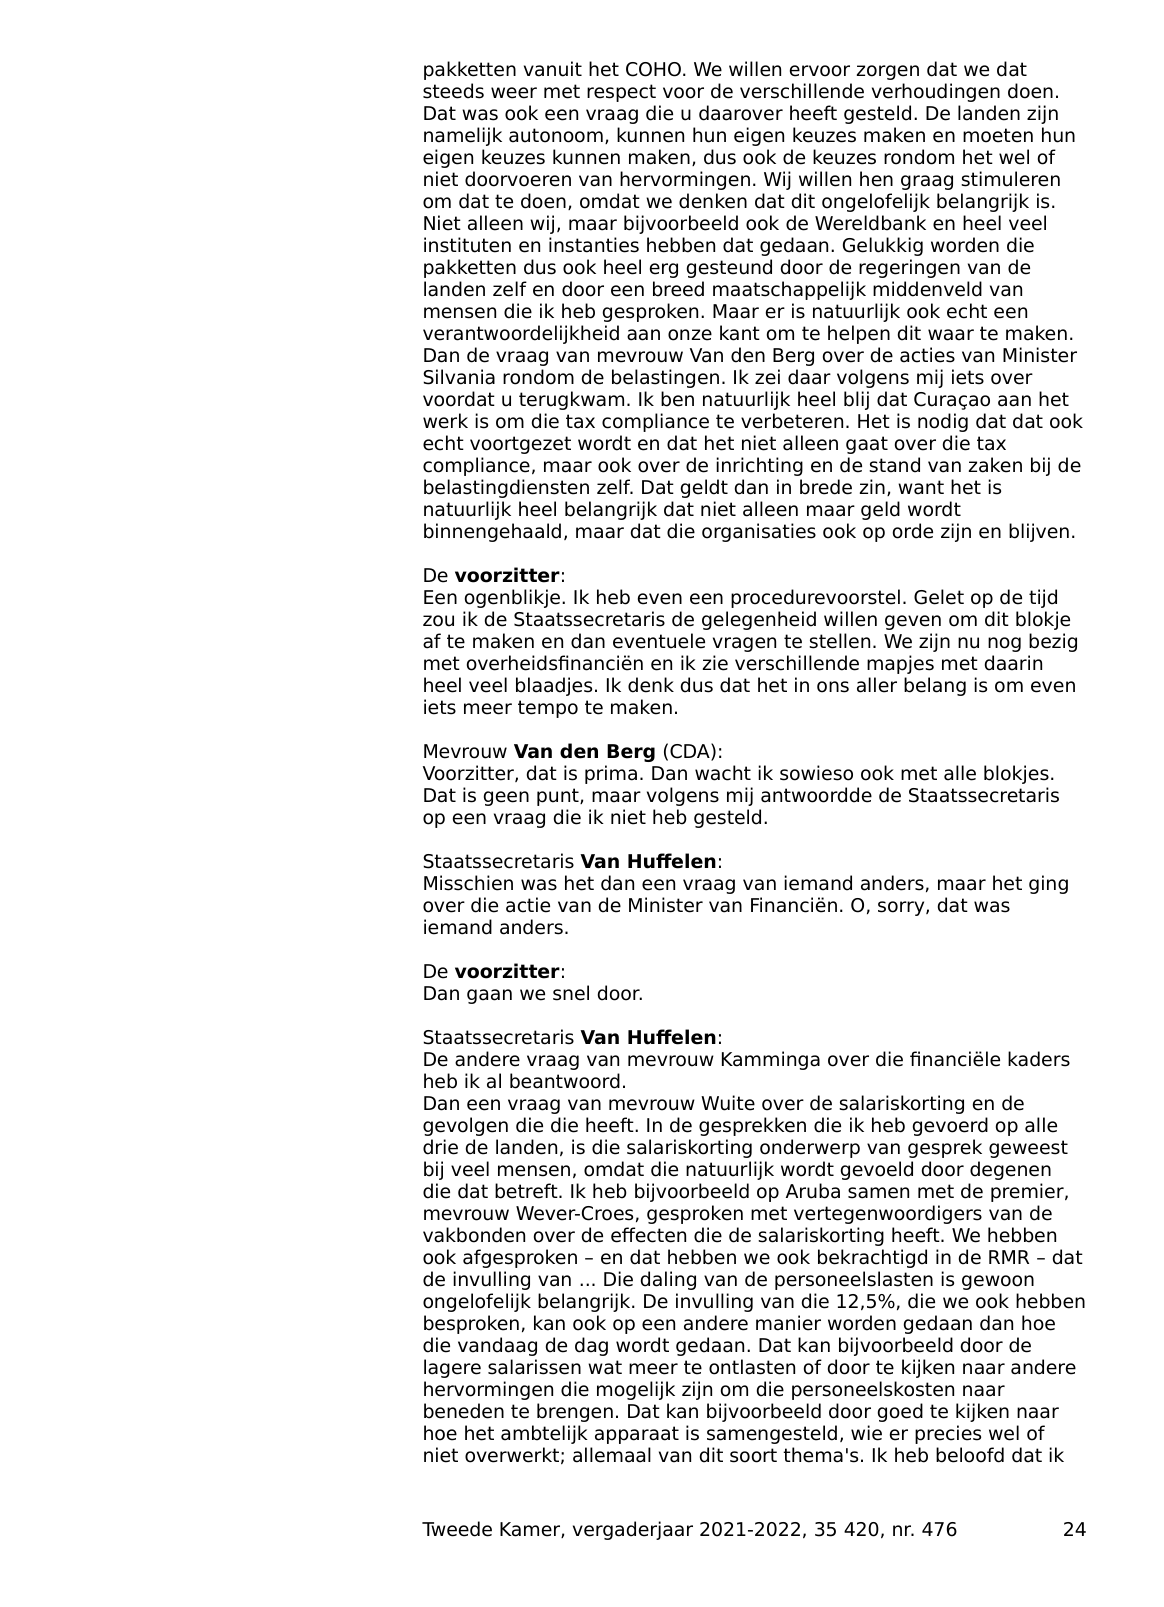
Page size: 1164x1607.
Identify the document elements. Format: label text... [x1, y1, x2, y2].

text Dan de vraag van mevrouw Van den Berg over de acties van Minister Silvania rondom de belastingen. Ik zei daar volgens mij iets over voordat u terugkwam. Ik ben natuurlijk heel blij dat Curaçao aan het werk is om die tax compliance te verbeteren. Het is nodig dat dat ook echt voortgezet wordt en dat het niet alleen gaat over die tax compliance, maar ook over de inrichting en de stand van zaken bij de belastingdiensten zelf. Dat geldt dan in brede zin, want het is natuurlijk heel belangrijk dat niet alleen maar geld wordt binnengehaald, maar dat die organisaties ook op orde zijn en blijven. [422, 345, 1087, 543]
text Staatssecretaris Van Huffelen: [422, 1027, 1087, 1049]
text Misschien was het dan een vraag van iemand anders, maar het ging over die actie van de Minister van Financiën. O, sorry, dat was iemand anders. [422, 873, 1087, 939]
text Mevrouw Van den Berg (CDA): [422, 741, 1087, 763]
text De voorzitter: [422, 961, 1087, 983]
text Voorzitter, dat is prima. Dan wacht ik sowieso ook met alle blokjes. Dat is geen punt, maar volgens mij antwoordde de Staatssecretaris op een vraag die ik niet heb gesteld. [422, 763, 1087, 829]
text Dan gaan we snel door. [422, 983, 1087, 1005]
text Dan een vraag van mevrouw Wuite over de salariskorting en de gevolgen die die heeft. In de gesprekken die ik heb gevoerd op alle drie de landen, is die salariskorting onderwerp van gesprek geweest bij veel mensen, omdat die natuurlijk wordt gevoeld door degenen die dat betreft. Ik heb bijvoorbeeld op Aruba samen met de premier, mevrouw Wever-Croes, gesproken met vertegenwoordigers van de vakbonden over de effecten die de salariskorting heeft. We hebben ook afgesproken – en dat hebben we ook bekrachtigd in de RMR – dat de invulling van ... Die daling van de personeelslasten is gewoon ongelofelijk belangrijk. De invulling van die 12,5%, die we ook hebben besproken, kan ook op een andere manier worden gedaan dan hoe die vandaag de dag wordt gedaan. Dat kan bijvoorbeeld door de lagere salarissen wat meer te ontlasten of door te kijken naar andere hervormingen die mogelijk zijn om die personeelskosten naar beneden te brengen. Dat kan bijvoorbeeld door goed te kijken naar hoe het ambtelijk apparaat is samengesteld, wie er precies wel of niet overwerkt; allemaal van dit soort thema's. Ik heb beloofd dat ik [422, 1093, 1087, 1467]
text pakketten vanuit het COHO. We willen ervoor zorgen dat we dat steeds weer met respect voor de verschillende verhoudingen doen. Dat was ook een vraag die u daarover heeft gesteld. De landen zijn namelijk autonoom, kunnen hun eigen keuzes maken en moeten hun eigen keuzes kunnen maken, dus ook de keuzes rondom het wel of niet doorvoeren van hervormingen. Wij willen hen graag stimuleren om dat te doen, omdat we denken dat dit ongelofelijk belangrijk is. Niet alleen wij, maar bijvoorbeeld ook de Wereldbank en heel veel instituten en instanties hebben dat gedaan. Gelukkig worden die pakketten dus ook heel erg gesteund door de regeringen van de landen zelf en door een breed maatschappelijk middenveld van mensen die ik heb gesproken. Maar er is natuurlijk ook echt een verantwoordelijkheid aan onze kant om te helpen dit waar te maken. [422, 59, 1087, 345]
text De andere vraag van mevrouw Kamminga over die financiële kaders heb ik al beantwoord. [422, 1049, 1087, 1093]
text De voorzitter: [422, 565, 1087, 587]
text Staatssecretaris Van Huffelen: [422, 851, 1087, 873]
text Een ogenblikje. Ik heb even een procedurevoorstel. Gelet op de tijd zou ik de Staatssecretaris de gelegenheid willen geven om dit blokje af te maken en dan eventuele vragen te stellen. We zijn nu nog bezig met overheidsfinanciën en ik zie verschillende mapjes met daarin heel veel blaadjes. Ik denk dus dat het in ons aller belang is om even iets meer tempo te maken. [422, 587, 1087, 719]
